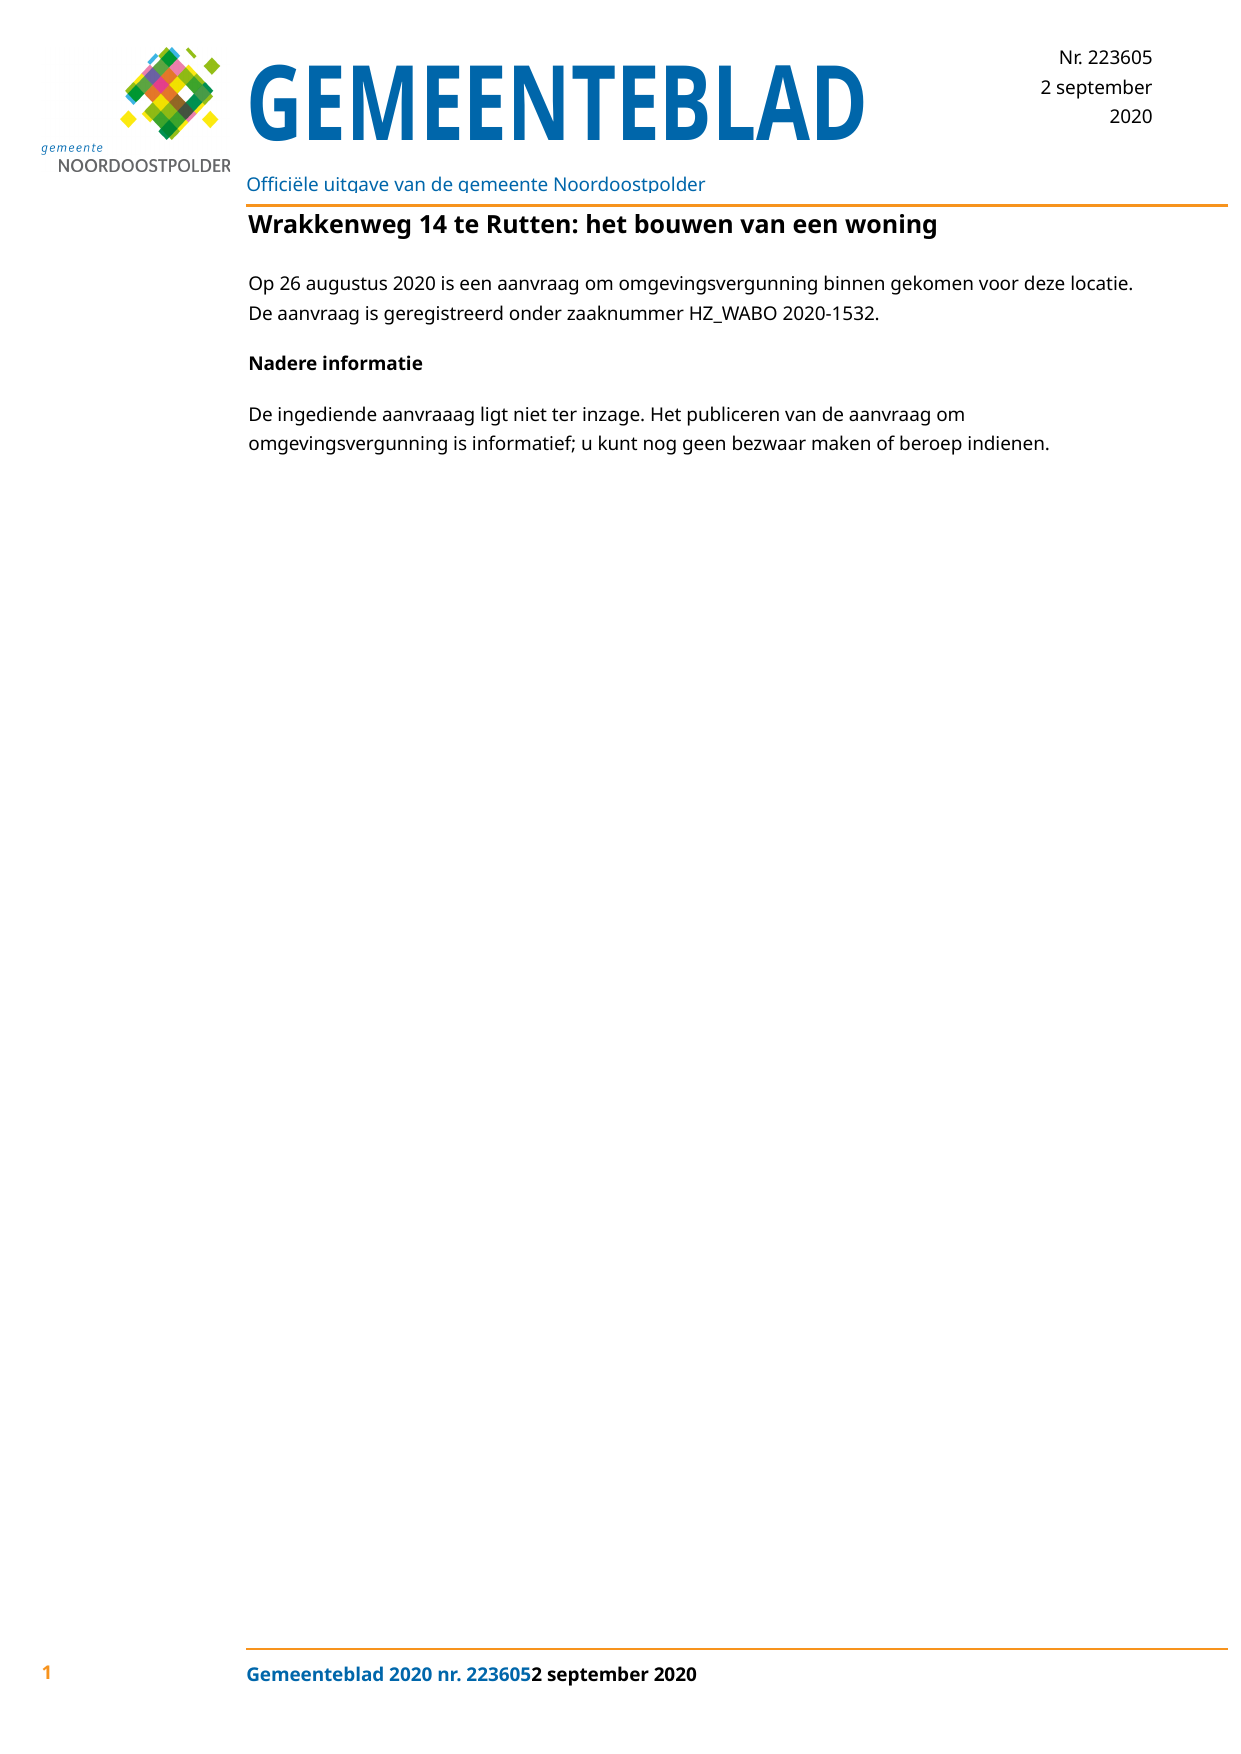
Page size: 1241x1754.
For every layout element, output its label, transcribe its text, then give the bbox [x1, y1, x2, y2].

picture [41, 47, 231, 172]
text Wrakkenweg 14 te Rutten: het bouwen van een woning [248, 207, 1152, 241]
text Op 26 augustus 2020 is een aanvraag om omgevingsvergunning binnen gekomen voor deze locatie. De aanvraag is geregistreerd onder zaaknummer HZ_WABO 2020-1532. [248, 270, 1152, 326]
text Nadere informatie [248, 350, 1152, 376]
text De ingediende aanvraaag ligt niet ter inzage. Het publiceren van de aanvraag om omgevingsvergunning is informatief; u kunt nog geen bezwaar maken of beroep indienen. [248, 401, 1152, 456]
